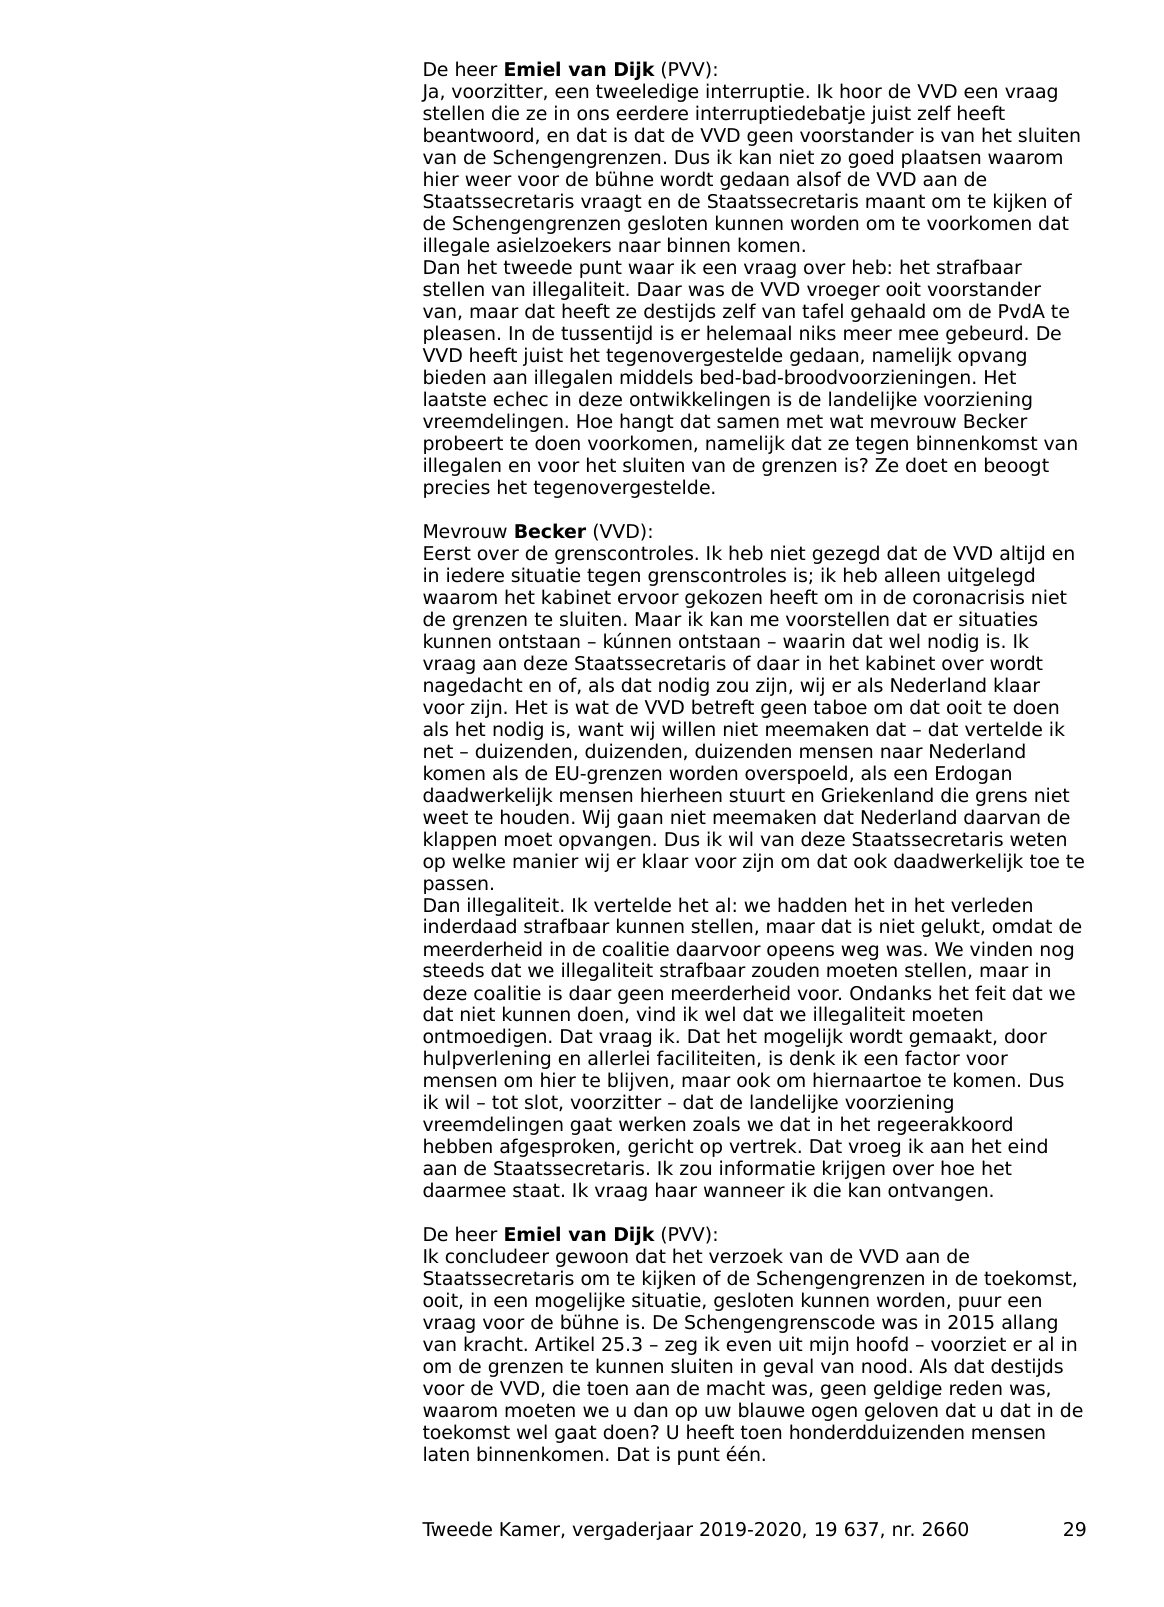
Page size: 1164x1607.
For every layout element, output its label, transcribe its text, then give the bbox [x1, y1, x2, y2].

text Eerst over de grenscontroles. Ik heb niet gezegd dat de VVD altijd en in iedere situatie tegen grenscontroles is; ik heb alleen uitgelegd waarom het kabinet ervoor gekozen heeft om in de coronacrisis niet de grenzen te sluiten. Maar ik kan me voorstellen dat er situaties kunnen ontstaan – kúnnen ontstaan – waarin dat wel nodig is. Ik vraag aan deze Staatssecretaris of daar in het kabinet over wordt nagedacht en of, als dat nodig zou zijn, wij er als Nederland klaar voor zijn. Het is wat de VVD betreft geen taboe om dat ooit te doen als het nodig is, want wij willen niet meemaken dat – dat vertelde ik net – duizenden, duizenden, duizenden mensen naar Nederland komen als de EU-grenzen worden overspoeld, als een Erdogan daadwerkelijk mensen hierheen stuurt en Griekenland die grens niet weet te houden. Wij gaan niet meemaken dat Nederland daarvan de klappen moet opvangen. Dus ik wil van deze Staatssecretaris weten op welke manier wij er klaar voor zijn om dat ook daadwerkelijk toe te passen. [422, 543, 1087, 894]
text Dan illegaliteit. Ik vertelde het al: we hadden het in het verleden inderdaad strafbaar kunnen stellen, maar dat is niet gelukt, omdat de meerderheid in de coalitie daarvoor opeens weg was. We vinden nog steeds dat we illegaliteit strafbaar zouden moeten stellen, maar in deze coalitie is daar geen meerderheid voor. Ondanks het feit dat we dat niet kunnen doen, vind ik wel dat we illegaliteit moeten ontmoedigen. Dat vraag ik. Dat het mogelijk wordt gemaakt, door hulpverlening en allerlei faciliteiten, is denk ik een factor voor mensen om hier te blijven, maar ook om hiernaartoe te komen. Dus ik wil – tot slot, voorzitter – dat de landelijke voorziening vreemdelingen gaat werken zoals we dat in het regeerakkoord hebben afgesproken, gericht op vertrek. Dat vroeg ik aan het eind aan de Staatssecretaris. Ik zou informatie krijgen over hoe het daarmee staat. Ik vraag haar wanneer ik die kan ontvangen. [422, 894, 1087, 1202]
text Dan het tweede punt waar ik een vraag over heb: het strafbaar stellen van illegaliteit. Daar was de VVD vroeger ooit voorstander van, maar dat heeft ze destijds zelf van tafel gehaald om de PvdA te pleasen. In de tussentijd is er helemaal niks meer mee gebeurd. De VVD heeft juist het tegenovergestelde gedaan, namelijk opvang bieden aan illegalen middels bed-bad-broodvoorzieningen. Het laatste echec in deze ontwikkelingen is de landelijke voorziening vreemdelingen. Hoe hangt dat samen met wat mevrouw Becker probeert te doen voorkomen, namelijk dat ze tegen binnenkomst van illegalen en voor het sluiten van de grenzen is? Ze doet en beoogt precies het tegenovergestelde. [422, 257, 1087, 499]
text Mevrouw Becker (VVD): [422, 521, 1087, 543]
text De heer Emiel van Dijk (PVV): [422, 1224, 1087, 1246]
text Ja, voorzitter, een tweeledige interruptie. Ik hoor de VVD een vraag stellen die ze in ons eerdere interruptiedebatje juist zelf heeft beantwoord, en dat is dat de VVD geen voorstander is van het sluiten van de Schengengrenzen. Dus ik kan niet zo goed plaatsen waarom hier weer voor de bühne wordt gedaan alsof de VVD aan de Staatssecretaris vraagt en de Staatssecretaris maant om te kijken of de Schengengrenzen gesloten kunnen worden om te voorkomen dat illegale asielzoekers naar binnen komen. [422, 81, 1087, 257]
text De heer Emiel van Dijk (PVV): [422, 59, 1087, 81]
text Ik concludeer gewoon dat het verzoek van de VVD aan de Staatssecretaris om te kijken of de Schengengrenzen in de toekomst, ooit, in een mogelijke situatie, gesloten kunnen worden, puur een vraag voor de bühne is. De Schengengrenscode was in 2015 allang van kracht. Artikel 25.3 – zeg ik even uit mijn hoofd – voorziet er al in om de grenzen te kunnen sluiten in geval van nood. Als dat destijds voor de VVD, die toen aan de macht was, geen geldige reden was, waarom moeten we u dan op uw blauwe ogen geloven dat u dat in de toekomst wel gaat doen? U heeft toen honderdduizenden mensen laten binnenkomen. Dat is punt één. [422, 1246, 1087, 1466]
